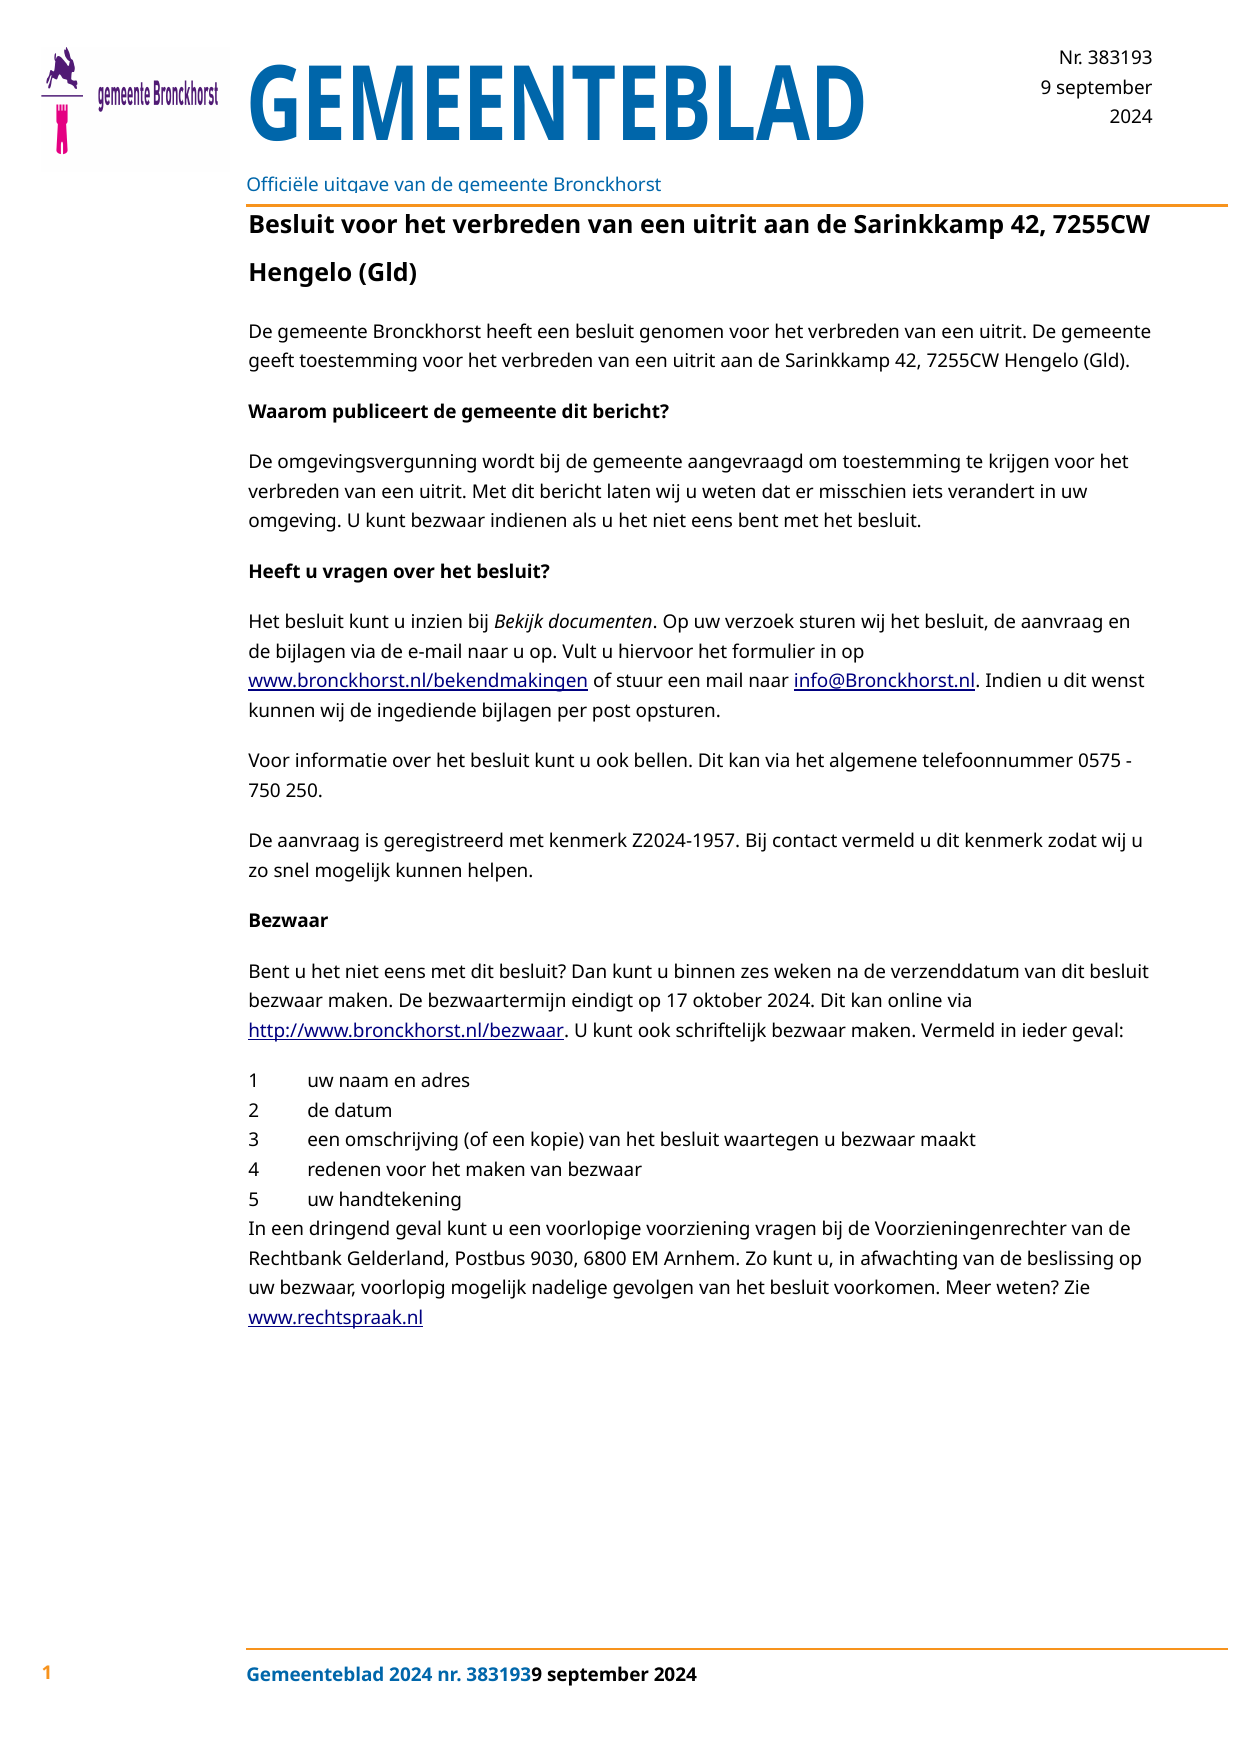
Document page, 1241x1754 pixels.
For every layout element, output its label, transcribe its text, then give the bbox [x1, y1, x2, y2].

text De omgevingsvergunning wordt bij de gemeente aangevraagd om toestemming te krijgen voor het verbreden van een uitrit. Met dit bericht laten wij u weten dat er misschien iets verandert in uw omgeving. U kunt bezwaar indienen als u het niet eens bent met het besluit. [248, 448, 1152, 533]
list een omschrijving (of een kopie) van het besluit waartegen u bezwaar maakt [248, 1127, 1152, 1152]
list redenen voor het maken van bezwaar [248, 1156, 1152, 1182]
text Waarom publiceert de gemeente dit bericht? [248, 398, 1152, 424]
list de datum [248, 1097, 1152, 1123]
text Besluit voor het verbreden van een uitrit aan de Sarinkkamp 42, 7255CW Hengelo (Gld) [248, 207, 1152, 288]
list uw naam en adres [248, 1067, 1152, 1093]
text Bezwaar [248, 907, 1152, 933]
text Bent u het niet eens met dit besluit? Dan kunt u binnen zes weken na de verzenddatum van dit besluit bezwaar maken. De bezwaartermijn eindigt op 17 oktober 2024. Dit kan online via http://www.bronckhorst.nl/bezwaar. U kunt ook schriftelijk bezwaar maken. Vermeld in ieder geval: [248, 958, 1152, 1043]
text Heeft u vragen over het besluit? [248, 558, 1152, 584]
text Het besluit kunt u inzien bij Bekijk documenten. Op uw verzoek sturen wij het besluit, de aanvraag en de bijlagen via de e-mail naar u op. Vult u hiervoor het formulier in op www.bronckhorst.nl/bekendmakingen of stuur een mail naar info@Bronckhorst.nl. Indien u dit wenst kunnen wij de ingediende bijlagen per post opsturen. [248, 608, 1152, 723]
list uw handtekening [248, 1186, 1152, 1212]
picture [41, 47, 231, 172]
text Voor informatie over het besluit kunt u ook bellen. Dit kan via het algemene telefoonnummer 0575 - 750 250. [248, 747, 1152, 803]
text In een dringend geval kunt u een voorlopige voorziening vragen bij de Voorzieningenrechter van de Rechtbank Gelderland, Postbus 9030, 6800 EM Arnhem. Zo kunt u, in afwachting van de beslissing op uw bezwaar, voorlopig mogelijk nadelige gevolgen van het besluit voorkomen. Meer weten? Zie www.rechtspraak.nl [248, 1215, 1152, 1330]
text De gemeente Bronckhorst heeft een besluit genomen voor het verbreden van een uitrit. De gemeente geeft toestemming voor het verbreden van een uitrit aan de Sarinkkamp 42, 7255CW Hengelo (Gld). [248, 318, 1152, 373]
text De aanvraag is geregistreerd met kenmerk Z2024-1957. Bij contact vermeld u dit kenmerk zodat wij u zo snel mogelijk kunnen helpen. [248, 827, 1152, 883]
